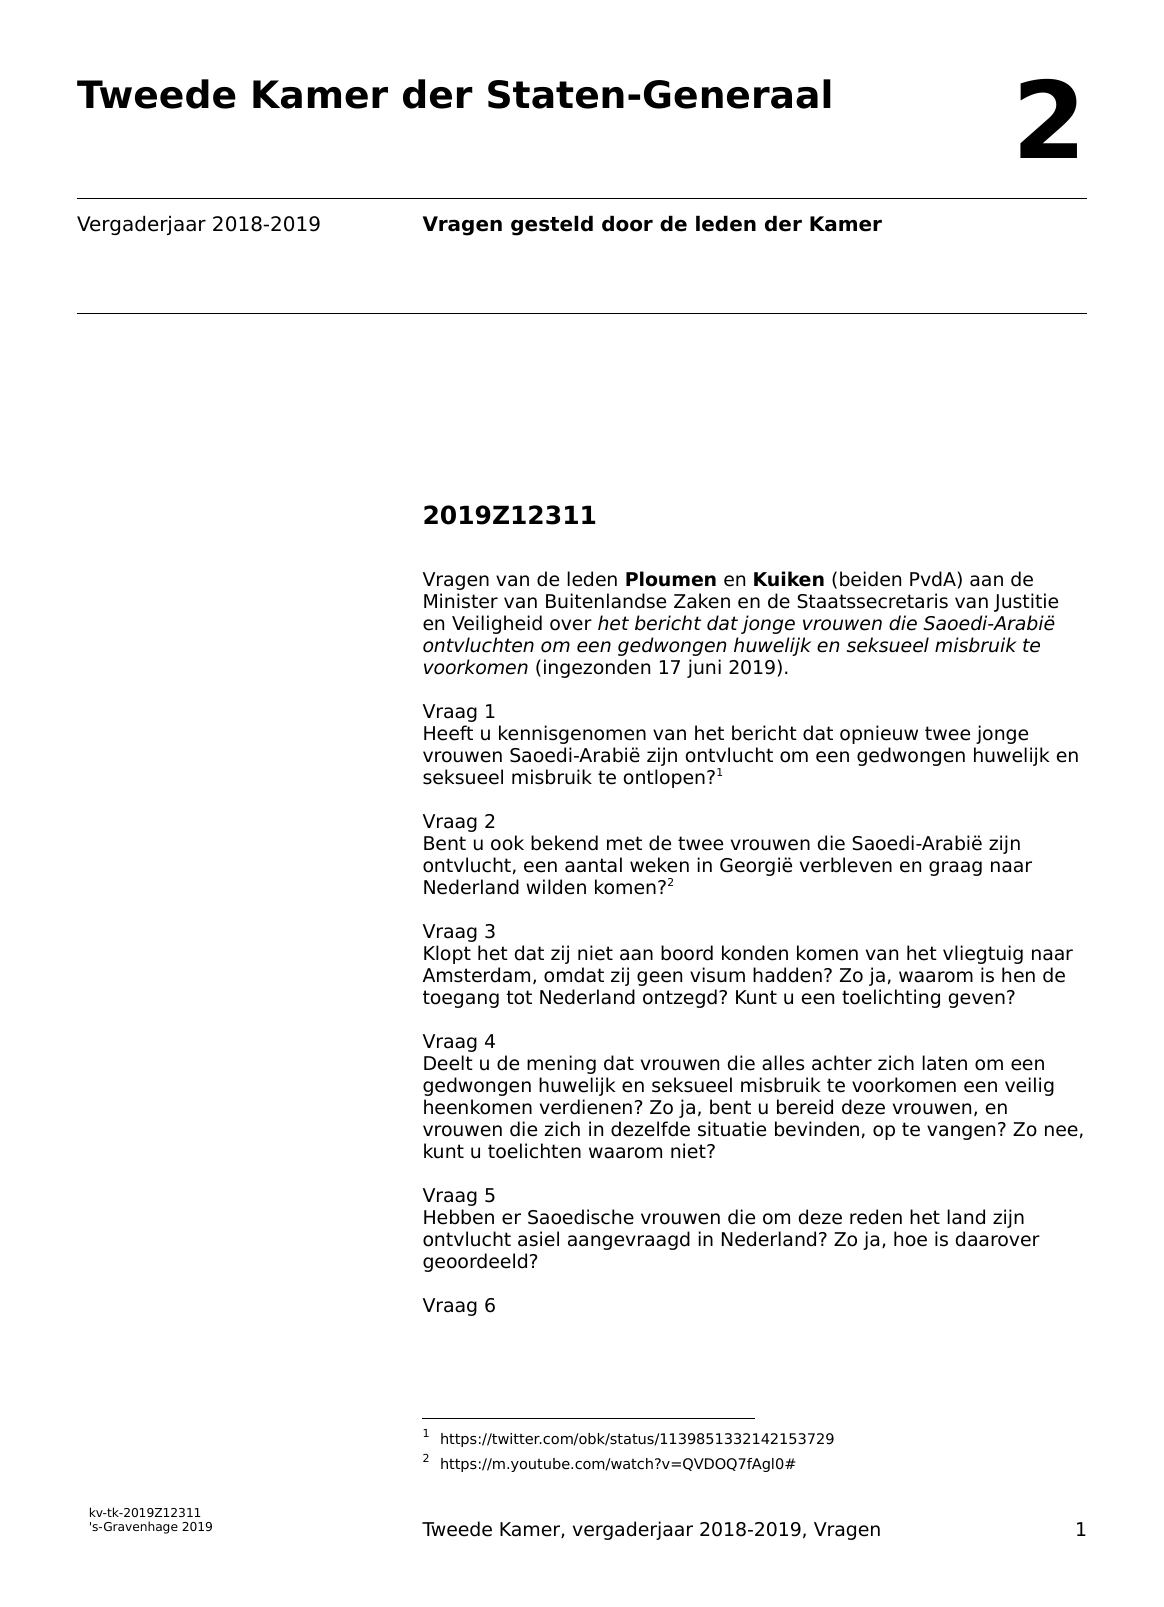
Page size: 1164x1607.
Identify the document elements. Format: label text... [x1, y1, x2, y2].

table_cell Vragen gesteld door de leden der Kamer [422, 199, 1087, 313]
text Vraag 5 [422, 1185, 1087, 1207]
text https://m.youtube.com/watch?v=QVDOQ7fAgl0# [422, 1452, 1087, 1474]
text Vraag 2 [422, 811, 1087, 833]
text https://twitter.com/obk/status/1139851332142153729 [422, 1427, 1087, 1449]
text kv-tk-2019Z12311 [88, 1506, 323, 1520]
table_header Tweede Kamer der Staten-Generaal [77, 59, 886, 198]
text Vraag 1 [422, 701, 1087, 723]
text Vraag 4 [422, 1031, 1087, 1053]
text Vragen van de leden Ploumen en Kuiken (beiden PvdA) aan de Minister van Buitenlandse Zaken en de Staatssecretaris van Justitie en Veiligheid over het bericht dat jonge vrouwen die Saoedi-Arabië ontvluchten om een gedwongen huwelijk en seksueel misbruik te voorkomen (ingezonden 17 juni 2019). [422, 569, 1087, 679]
table_header 2 [886, 59, 1087, 198]
text Vraag 3 [422, 921, 1087, 943]
text Bent u ook bekend met de twee vrouwen die Saoedi-Arabië zijn ontvlucht, een aantal weken in Georgië verbleven en graag naar Nederland wilden komen? [422, 833, 1087, 899]
text 2019Z12311 [422, 501, 1087, 531]
text 's-Gravenhage 2019 [88, 1520, 323, 1534]
text Heeft u kennisgenomen van het bericht dat opnieuw twee jonge vrouwen Saoedi-Arabië zijn ontvlucht om een gedwongen huwelijk en seksueel misbruik te ontlopen? [422, 723, 1087, 789]
text Hebben er Saoedische vrouwen die om deze reden het land zijn ontvlucht asiel aangevraagd in Nederland? Zo ja, hoe is daarover geoordeeld? [422, 1207, 1087, 1273]
text Vraag 6 [422, 1295, 1087, 1317]
text Klopt het dat zij niet aan boord konden komen van het vliegtuig naar Amsterdam, omdat zij geen visum hadden? Zo ja, waarom is hen de toegang tot Nederland ontzegd? Kunt u een toelichting geven? [422, 943, 1087, 1009]
table_cell Vergaderjaar 2018-2019 [77, 199, 422, 313]
text Deelt u de mening dat vrouwen die alles achter zich laten om een gedwongen huwelijk en seksueel misbruik te voorkomen een veilig heenkomen verdienen? Zo ja, bent u bereid deze vrouwen, en vrouwen die zich in dezelfde situatie bevinden, op te vangen? Zo nee, kunt u toelichten waarom niet? [422, 1053, 1087, 1163]
